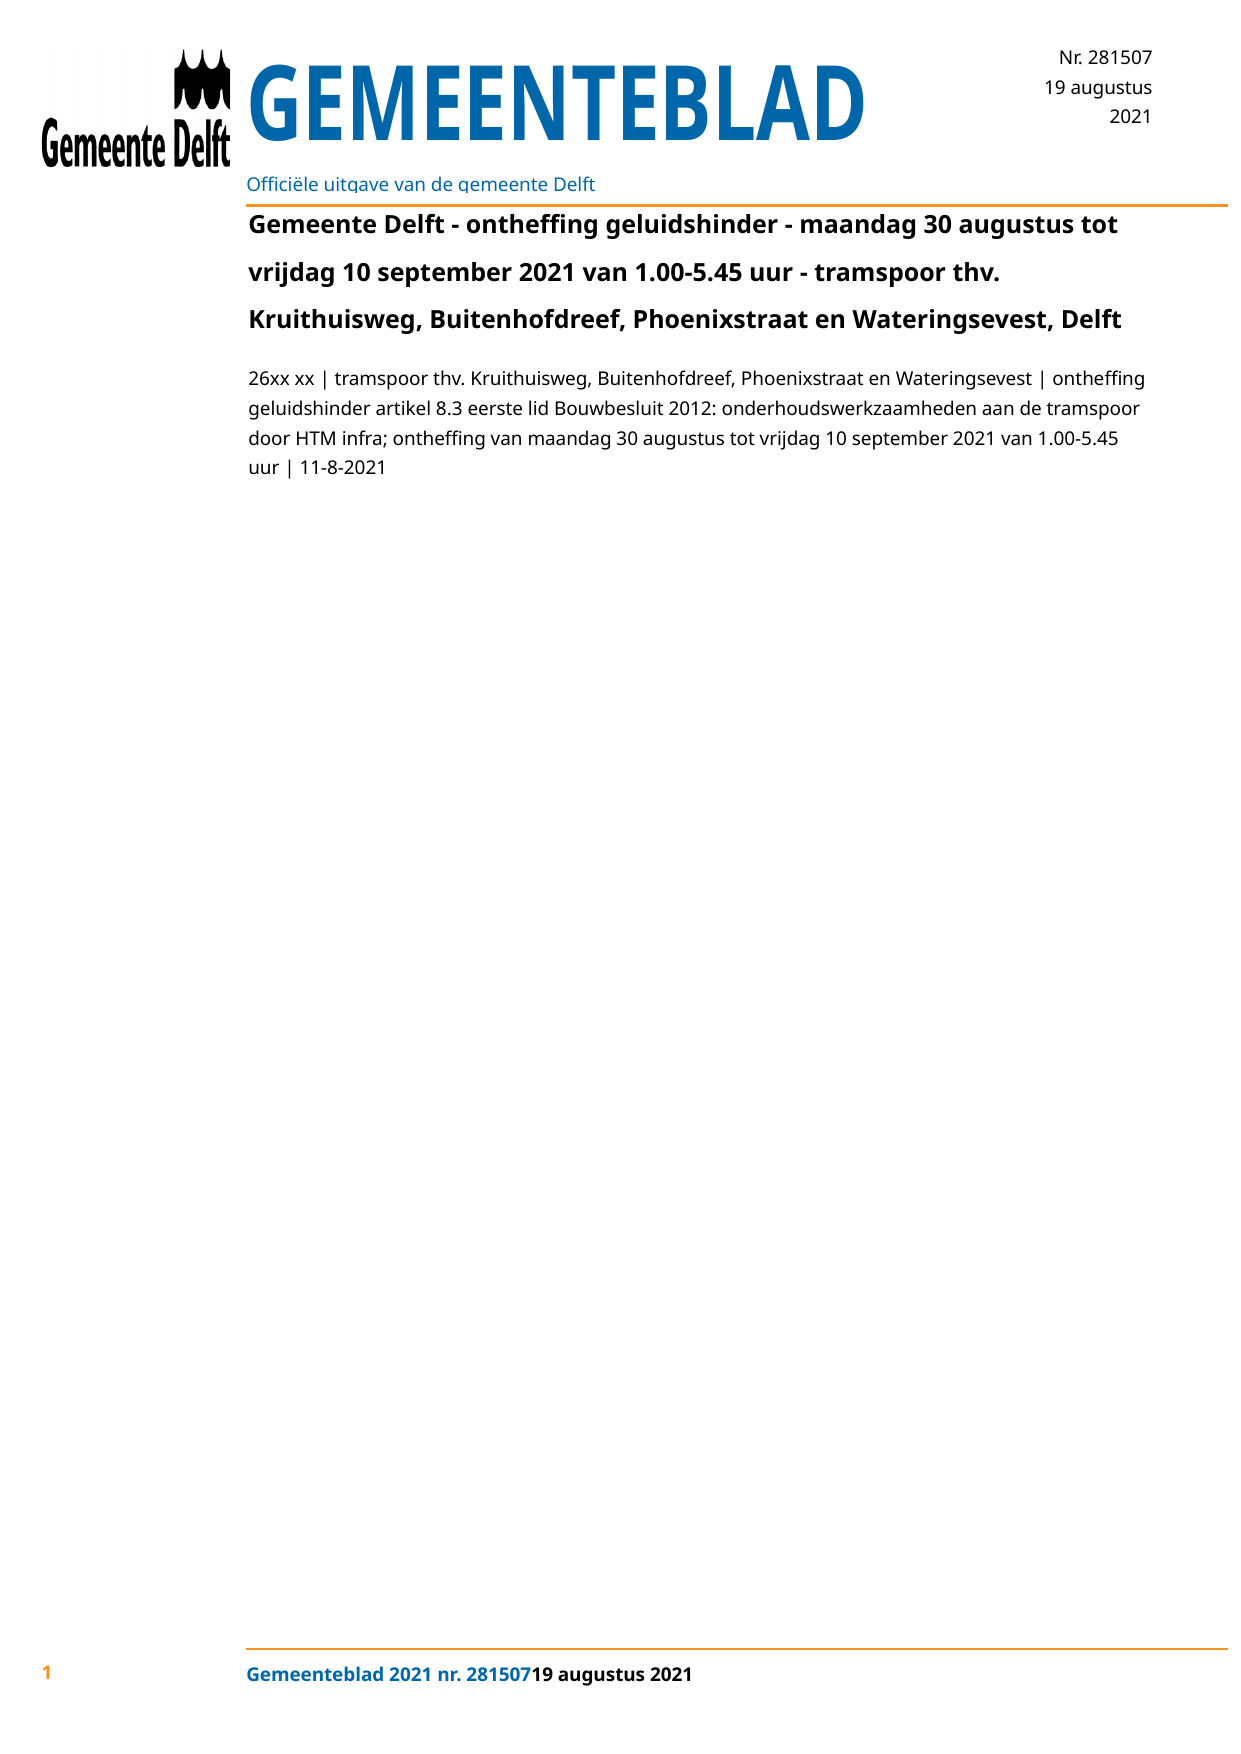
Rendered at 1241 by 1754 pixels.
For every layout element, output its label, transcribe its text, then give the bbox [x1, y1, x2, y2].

picture [41, 47, 231, 172]
text 26xx xx | tramspoor thv. Kruithuisweg, Buitenhofdreef, Phoenixstraat en Wateringsevest | ontheffing geluidshinder artikel 8.3 eerste lid Bouwbesluit 2012: onderhoudswerkzaamheden aan de tramspoor door HTM infra; ontheffing van maandag 30 augustus tot vrijdag 10 september 2021 van 1.00-5.45 uur | 11-8-2021 [248, 366, 1152, 480]
text Gemeente Delft - ontheffing geluidshinder - maandag 30 augustus tot vrijdag 10 september 2021 van 1.00-5.45 uur - tramspoor thv. Kruithuisweg, Buitenhofdreef, Phoenixstraat en Wateringsevest, Delft [248, 207, 1152, 336]
